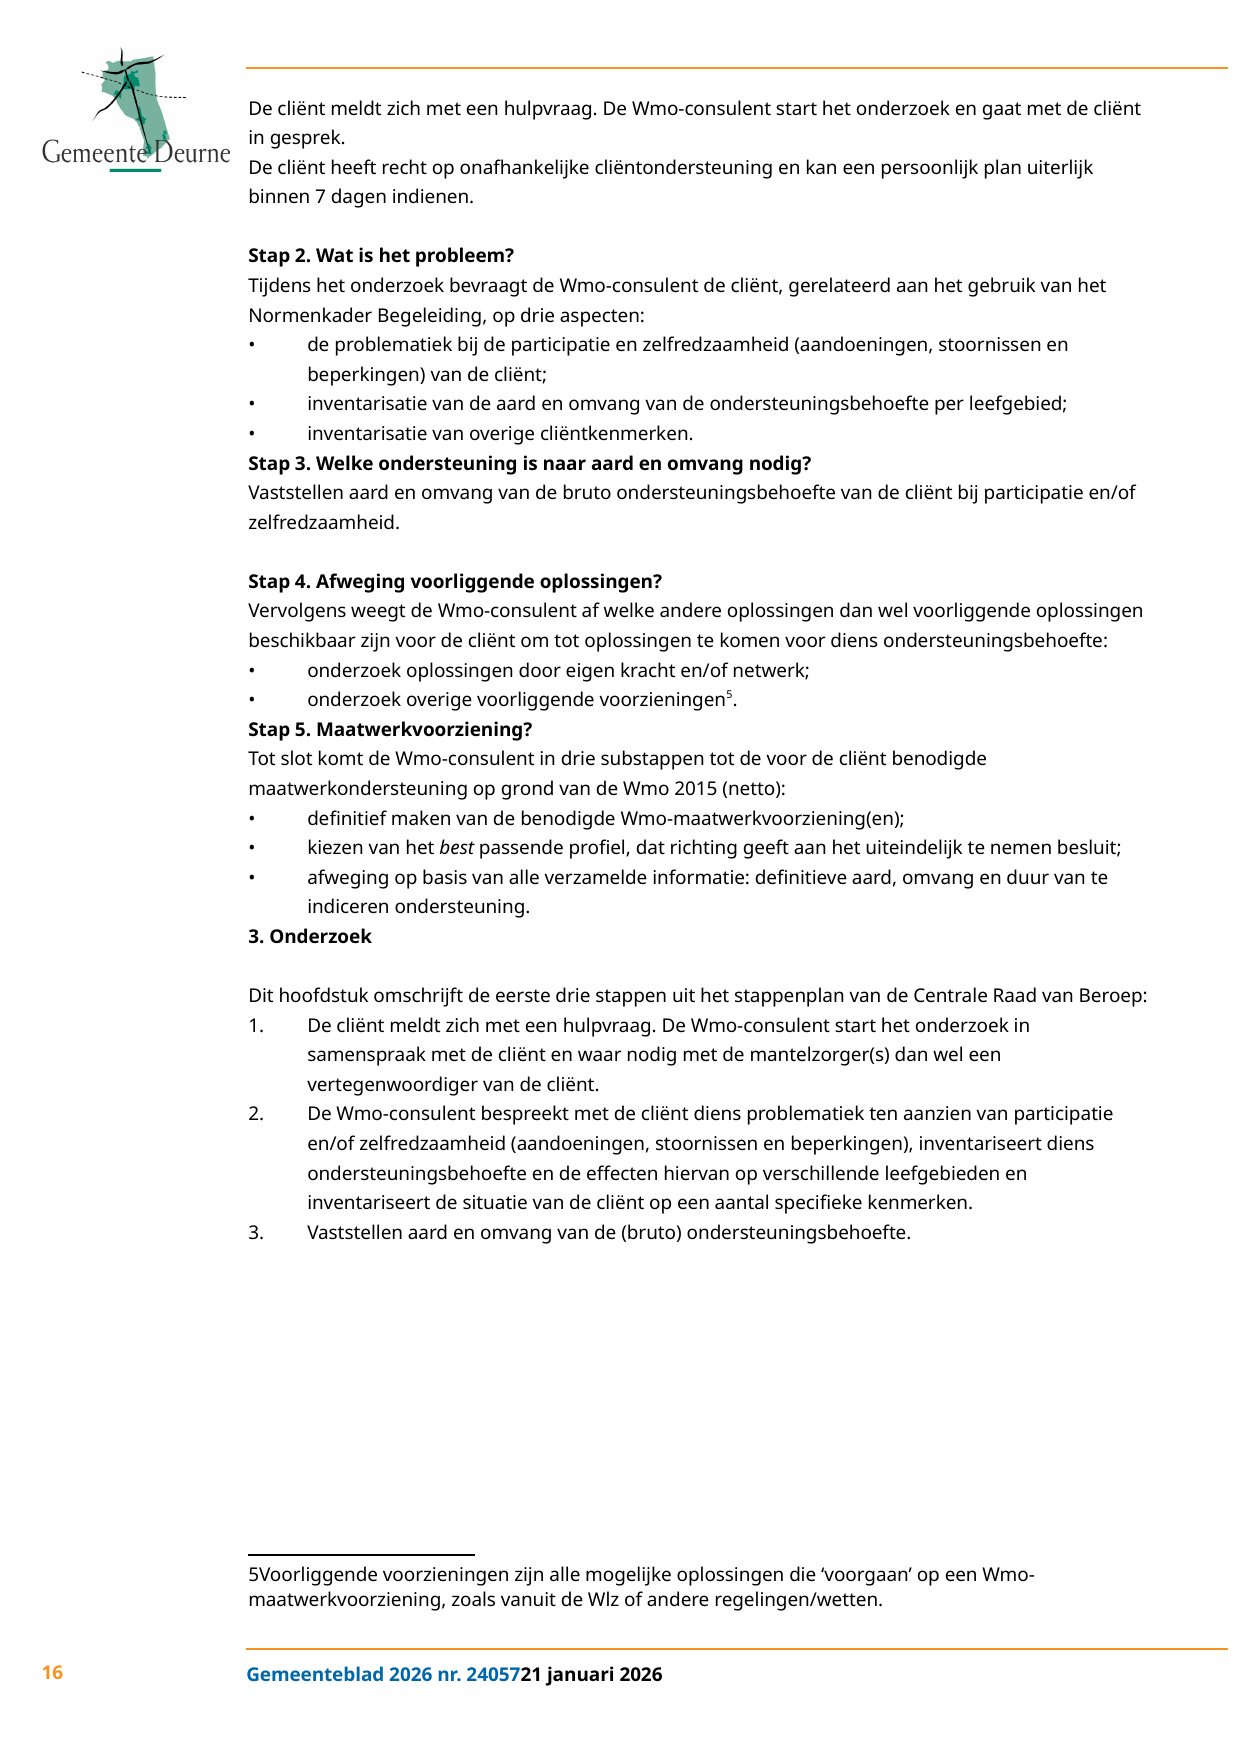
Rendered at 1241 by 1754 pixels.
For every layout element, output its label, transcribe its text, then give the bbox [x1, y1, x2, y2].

list De Wmo-consulent bespreekt met de cliënt diens problematiek ten aanzien van participatie en/of zelfredzaamheid (aandoeningen, stoornissen en beperkingen), inventariseert diens ondersteuningsbehoefte en de effecten hiervan op verschillende leefgebieden en inventariseert de situatie van de cliënt op een aantal specifieke kenmerken. [248, 1101, 1152, 1215]
text Stap 5. Maatwerkvoorziening? [248, 716, 1152, 742]
list afweging op basis van alle verzamelde informatie: definitieve aard, omvang en duur van te indiceren ondersteuning. [248, 864, 1152, 919]
list kiezen van het best passende profiel, dat richting geeft aan het uiteindelijk te nemen besluit; [248, 834, 1152, 860]
picture [41, 47, 231, 172]
text 3. Onderzoek [248, 923, 1152, 949]
list Vaststellen aard en omvang van de (bruto) ondersteuningsbehoefte. [248, 1219, 1152, 1245]
list Voorliggende voorzieningen zijn alle mogelijke oplossingen die ‘voorgaan’ op een Wmo-maatwerkvoorziening, zoals vanuit de Wlz of andere regelingen/wetten. [248, 1561, 1152, 1612]
list definitief maken van de benodigde Wmo-maatwerkvoorziening(en); [248, 805, 1152, 831]
list onderzoek overige voorliggende voorzieningen. [248, 686, 1152, 712]
list onderzoek oplossingen door eigen kracht en/of netwerk; [248, 657, 1152, 683]
text Stap 2. Wat is het probleem? [248, 243, 1152, 268]
list De cliënt meldt zich met een hulpvraag. De Wmo-consulent start het onderzoek in samenspraak met de cliënt en waar nodig met de mantelzorger(s) dan wel een vertegenwoordiger van de cliënt. [248, 1012, 1152, 1097]
list inventarisatie van overige cliëntkenmerken. [248, 420, 1152, 446]
list de problematiek bij de participatie en zelfredzaamheid (aandoeningen, stoornissen en beperkingen) van de cliënt; [248, 331, 1152, 387]
list inventarisatie van de aard en omvang van de ondersteuningsbehoefte per leefgebied; [248, 391, 1152, 416]
text Tot slot komt de Wmo-consulent in drie substappen tot de voor de cliënt benodigde maatwerkondersteuning op grond van de Wmo 2015 (netto): [248, 746, 1152, 801]
text Stap 4. Afweging voorliggende oplossingen? [248, 568, 1152, 594]
text De cliënt heeft recht op onafhankelijke cliëntondersteuning en kan een persoonlijk plan uiterlijk binnen 7 dagen indienen. [248, 154, 1152, 209]
text Dit hoofdstuk omschrijft de eerste drie stappen uit het stappenplan van de Centrale Raad van Beroep: [248, 982, 1152, 1008]
text Vervolgens weegt de Wmo-consulent af welke andere oplossingen dan wel voorliggende oplossingen beschikbaar zijn voor de cliënt om tot oplossingen te komen voor diens ondersteuningsbehoefte: [248, 598, 1152, 653]
text Stap 3. Welke ondersteuning is naar aard en omvang nodig? [248, 450, 1152, 476]
text De cliënt meldt zich met een hulpvraag. De Wmo-consulent start het onderzoek en gaat met de cliënt in gesprek. [248, 95, 1152, 150]
text Vaststellen aard en omvang van de bruto ondersteuningsbehoefte van de cliënt bij participatie en/of zelfredzaamheid. [248, 479, 1152, 535]
text Tijdens het onderzoek bevraagt de Wmo-consulent de cliënt, gerelateerd aan het gebruik van het Normenkader Begeleiding, op drie aspecten: [248, 272, 1152, 328]
